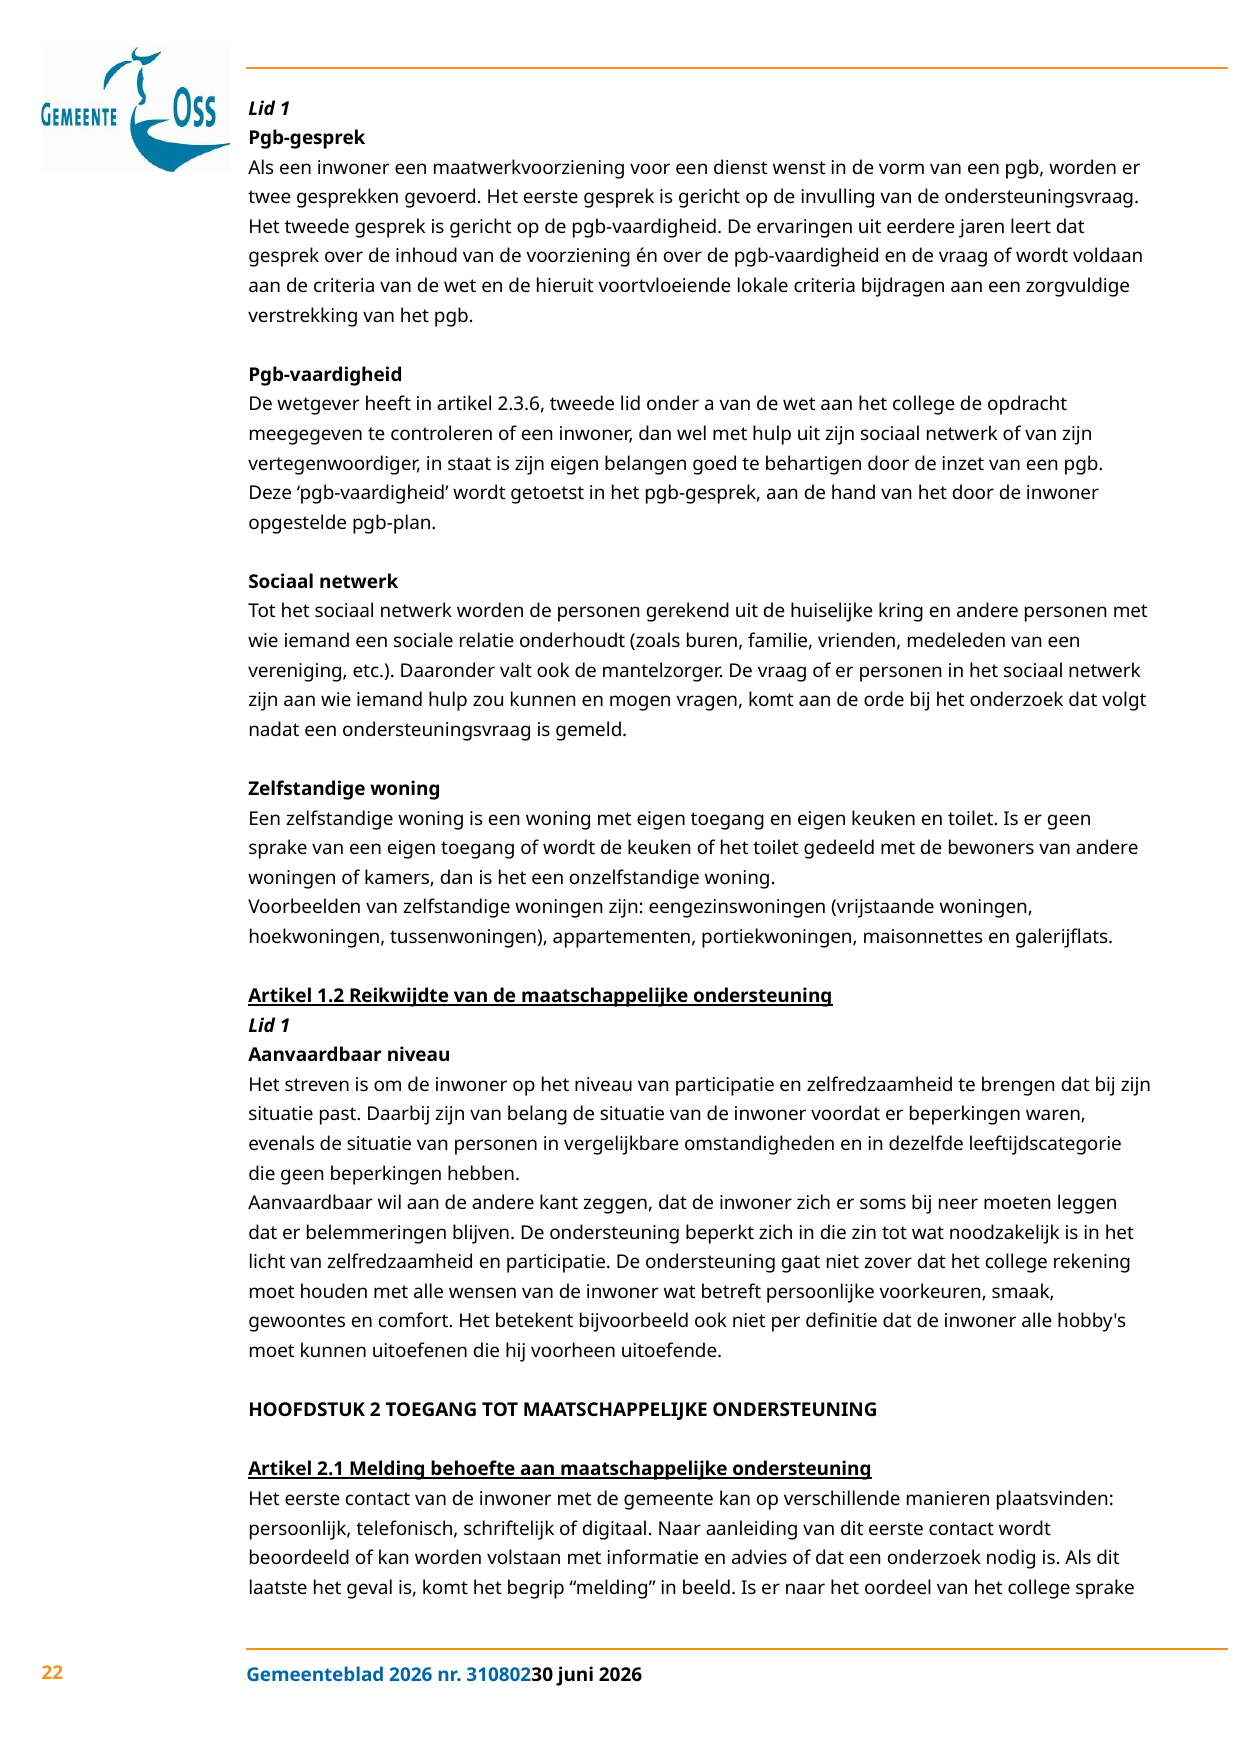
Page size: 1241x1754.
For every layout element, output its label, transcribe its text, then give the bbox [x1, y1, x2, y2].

text De wetgever heeft in artikel 2.3.6, tweede lid onder a van de wet aan het college de opdracht meegegeven te controleren of een inwoner, dan wel met hulp uit zijn sociaal netwerk of van zijn vertegenwoordiger, in staat is zijn eigen belangen goed te behartigen door de inzet van een pgb. Deze ‘pgb-vaardigheid’ wordt getoetst in het pgb-gesprek, aan de hand van het door de inwoner opgestelde pgb-plan. [248, 391, 1152, 535]
text Aanvaardbaar niveau [248, 1041, 1152, 1067]
text HOOFDSTUK 2 TOEGANG TOT MAATSCHAPPELIJKE ONDERSTEUNING [248, 1396, 1152, 1422]
text Lid 1 [248, 95, 1152, 121]
text Het streven is om de inwoner op het niveau van participatie en zelfredzaamheid te brengen dat bij zijn situatie past. Daarbij zijn van belang de situatie van de inwoner voordat er beperkingen waren, evenals de situatie van personen in vergelijkbare omstandigheden en in dezelfde leeftijdscategorie die geen beperkingen hebben. [248, 1071, 1152, 1186]
text Lid 1 [248, 1012, 1152, 1038]
text Pgb-vaardigheid [248, 361, 1152, 387]
text Artikel 2.1 Melding behoefte aan maatschappelijke ondersteuning [248, 1456, 1152, 1481]
text Een zelfstandige woning is een woning met eigen toegang en eigen keuken en toilet. Is er geen sprake van een eigen toegang of wordt de keuken of het toilet gedeeld met de bewoners van andere woningen of kamers, dan is het een onzelfstandige woning. [248, 805, 1152, 890]
text Als een inwoner een maatwerkvoorziening voor een dienst wenst in de vorm van een pgb, worden er twee gesprekken gevoerd. Het eerste gesprek is gericht op de invulling van de ondersteuningsvraag. Het tweede gesprek is gericht op de pgb-vaardigheid. De ervaringen uit eerdere jaren leert dat gesprek over de inhoud van de voorziening én over de pgb-vaardigheid en de vraag of wordt voldaan aan de criteria van de wet en de hieruit voortvloeiende lokale criteria bijdragen aan een zorgvuldige verstrekking van het pgb. [248, 154, 1152, 328]
text Tot het sociaal netwerk worden de personen gerekend uit de huiselijke kring en andere personen met wie iemand een sociale relatie onderhoudt (zoals buren, familie, vrienden, medeleden van een vereniging, etc.). Daaronder valt ook de mantelzorger. De vraag of er personen in het sociaal netwerk zijn aan wie iemand hulp zou kunnen en mogen vragen, komt aan de orde bij het onderzoek dat volgt nadat een ondersteuningsvraag is gemeld. [248, 598, 1152, 742]
text Aanvaardbaar wil aan de andere kant zeggen, dat de inwoner zich er soms bij neer moeten leggen dat er belemmeringen blijven. De ondersteuning beperkt zich in die zin tot wat noodzakelijk is in het licht van zelfredzaamheid en participatie. De ondersteuning gaat niet zover dat het college rekening moet houden met alle wensen van de inwoner wat betreft persoonlijke voorkeuren, smaak, gewoontes en comfort. Het betekent bijvoorbeeld ook niet per definitie dat de inwoner alle hobby's moet kunnen uitoefenen die hij voorheen uitoefende. [248, 1189, 1152, 1363]
picture [41, 47, 231, 172]
text Het eerste contact van de inwoner met de gemeente kan op verschillende manieren plaatsvinden: persoonlijk, telefonisch, schriftelijk of digitaal. Naar aanleiding van dit eerste contact wordt beoordeeld of kan worden volstaan met informatie en advies of dat een onderzoek nodig is. Als dit laatste het geval is, komt het begrip “melding” in beeld. Is er naar het oordeel van het college sprake [248, 1485, 1152, 1600]
text Sociaal netwerk [248, 568, 1152, 594]
text Artikel 1.2 Reikwijdte van de maatschappelijke ondersteuning [248, 982, 1152, 1008]
text Zelfstandige woning [248, 775, 1152, 801]
text Pgb-gesprek [248, 124, 1152, 150]
text Voorbeelden van zelfstandige woningen zijn: eengezinswoningen (vrijstaande woningen, hoekwoningen, tussenwoningen), appartementen, portiekwoningen, maisonnettes en galerijflats. [248, 893, 1152, 949]
